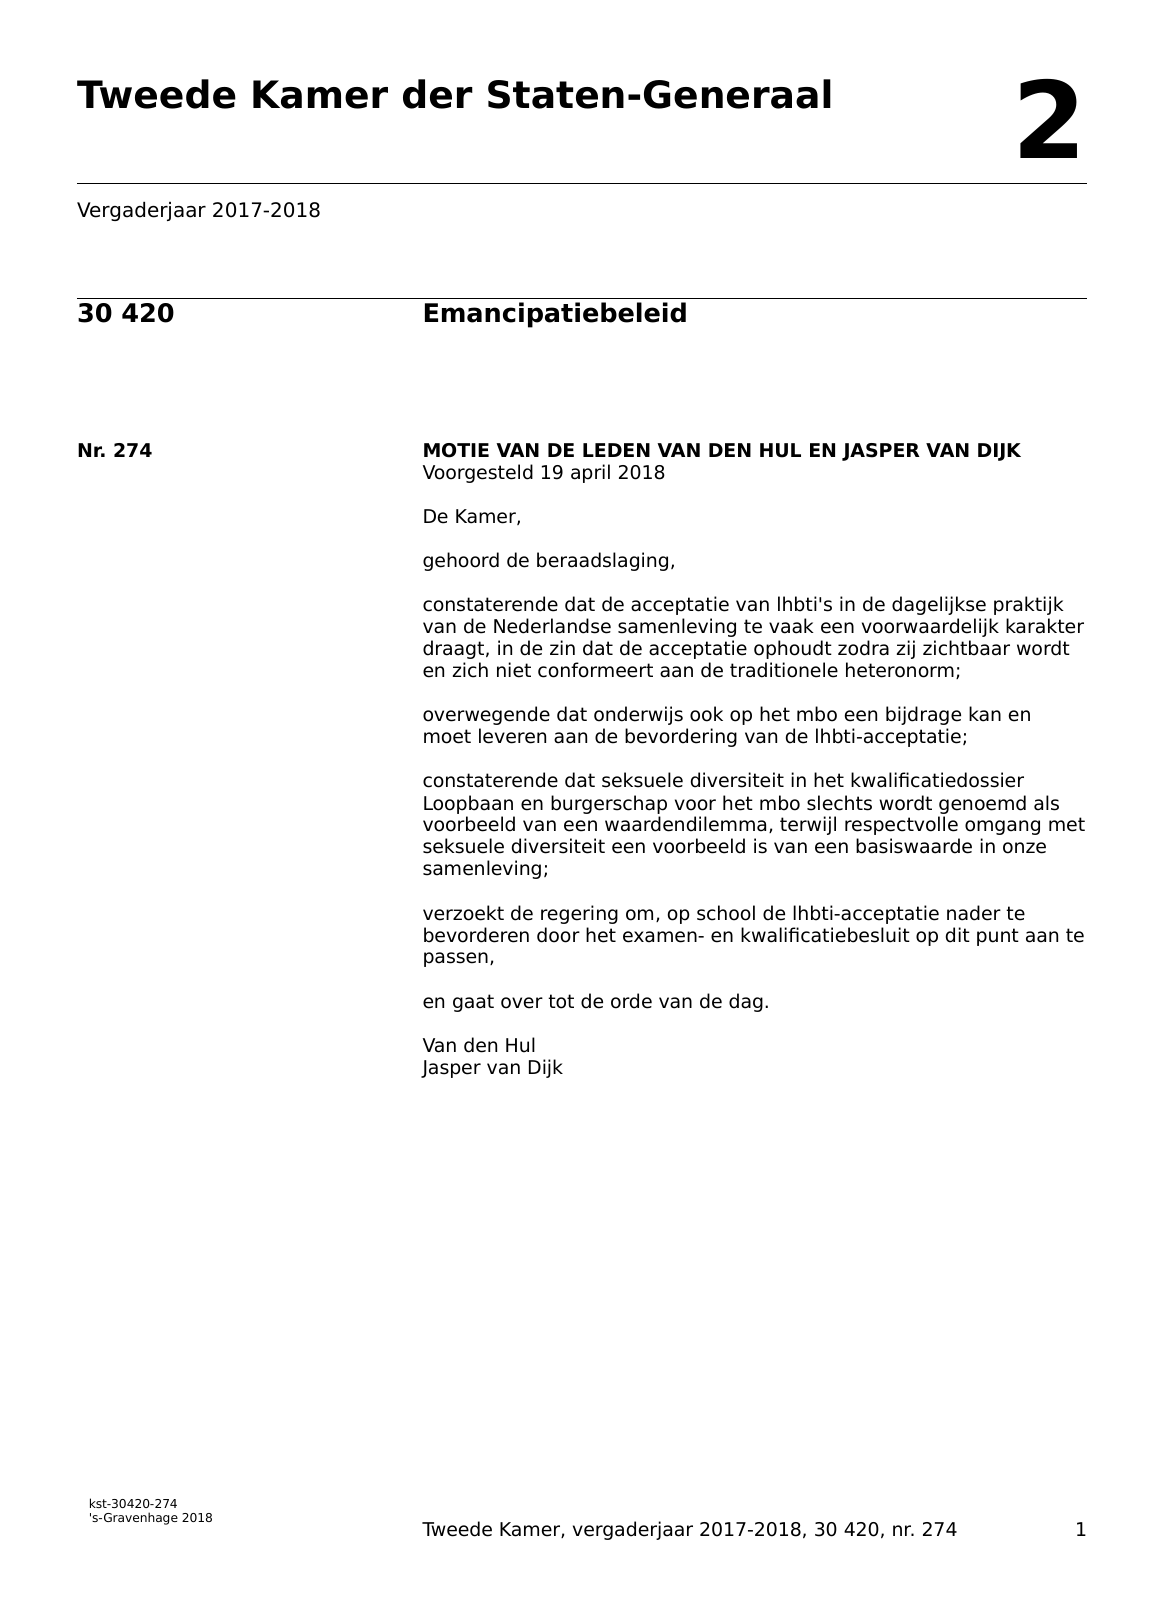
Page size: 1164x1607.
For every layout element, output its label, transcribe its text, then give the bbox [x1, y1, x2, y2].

text en gaat over tot de orde van de dag. [422, 991, 1087, 1013]
subtitle 30 420 Emancipatiebeleid [77, 299, 1087, 329]
subtitle Nr. 274 MOTIE VAN DE LEDEN VAN DEN HUL EN JASPER VAN DIJK [77, 440, 1087, 462]
text 's-Gravenhage 2018 [88, 1511, 323, 1525]
text verzoekt de regering om, op school de lhbti-acceptatie nader te bevorderen door het examen- en kwalificatiebesluit op dit punt aan te passen, [422, 902, 1087, 968]
text Van den Hul [422, 1035, 1087, 1057]
text Jasper van Dijk [422, 1057, 1087, 1079]
text kst-30420-274 [88, 1497, 323, 1511]
text overwegende dat onderwijs ook op het mbo een bijdrage kan en moet leveren aan de bevordering van de lhbti-acceptatie; [422, 704, 1087, 748]
table_header 2 [886, 59, 1087, 183]
text constaterende dat seksuele diversiteit in het kwalificatiedossier Loopbaan en burgerschap voor het mbo slechts wordt genoemd als voorbeeld van een waardendilemma, terwijl respectvolle omgang met seksuele diversiteit een voorbeeld is van een basiswaarde in onze samenleving; [422, 770, 1087, 880]
table_header Tweede Kamer der Staten-Generaal [77, 59, 886, 183]
text gehoord de beraadslaging, [422, 550, 1087, 572]
text De Kamer, [422, 506, 1087, 528]
text constaterende dat de acceptatie van lhbti's in de dagelijkse praktijk van de Nederlandse samenleving te vaak een voorwaardelijk karakter draagt, in de zin dat de acceptatie ophoudt zodra zij zichtbaar wordt en zich niet conformeert aan de traditionele heteronorm; [422, 594, 1087, 682]
text Voorgesteld 19 april 2018 [422, 462, 1087, 484]
table_cell Vergaderjaar 2017-2018 [77, 184, 1087, 298]
